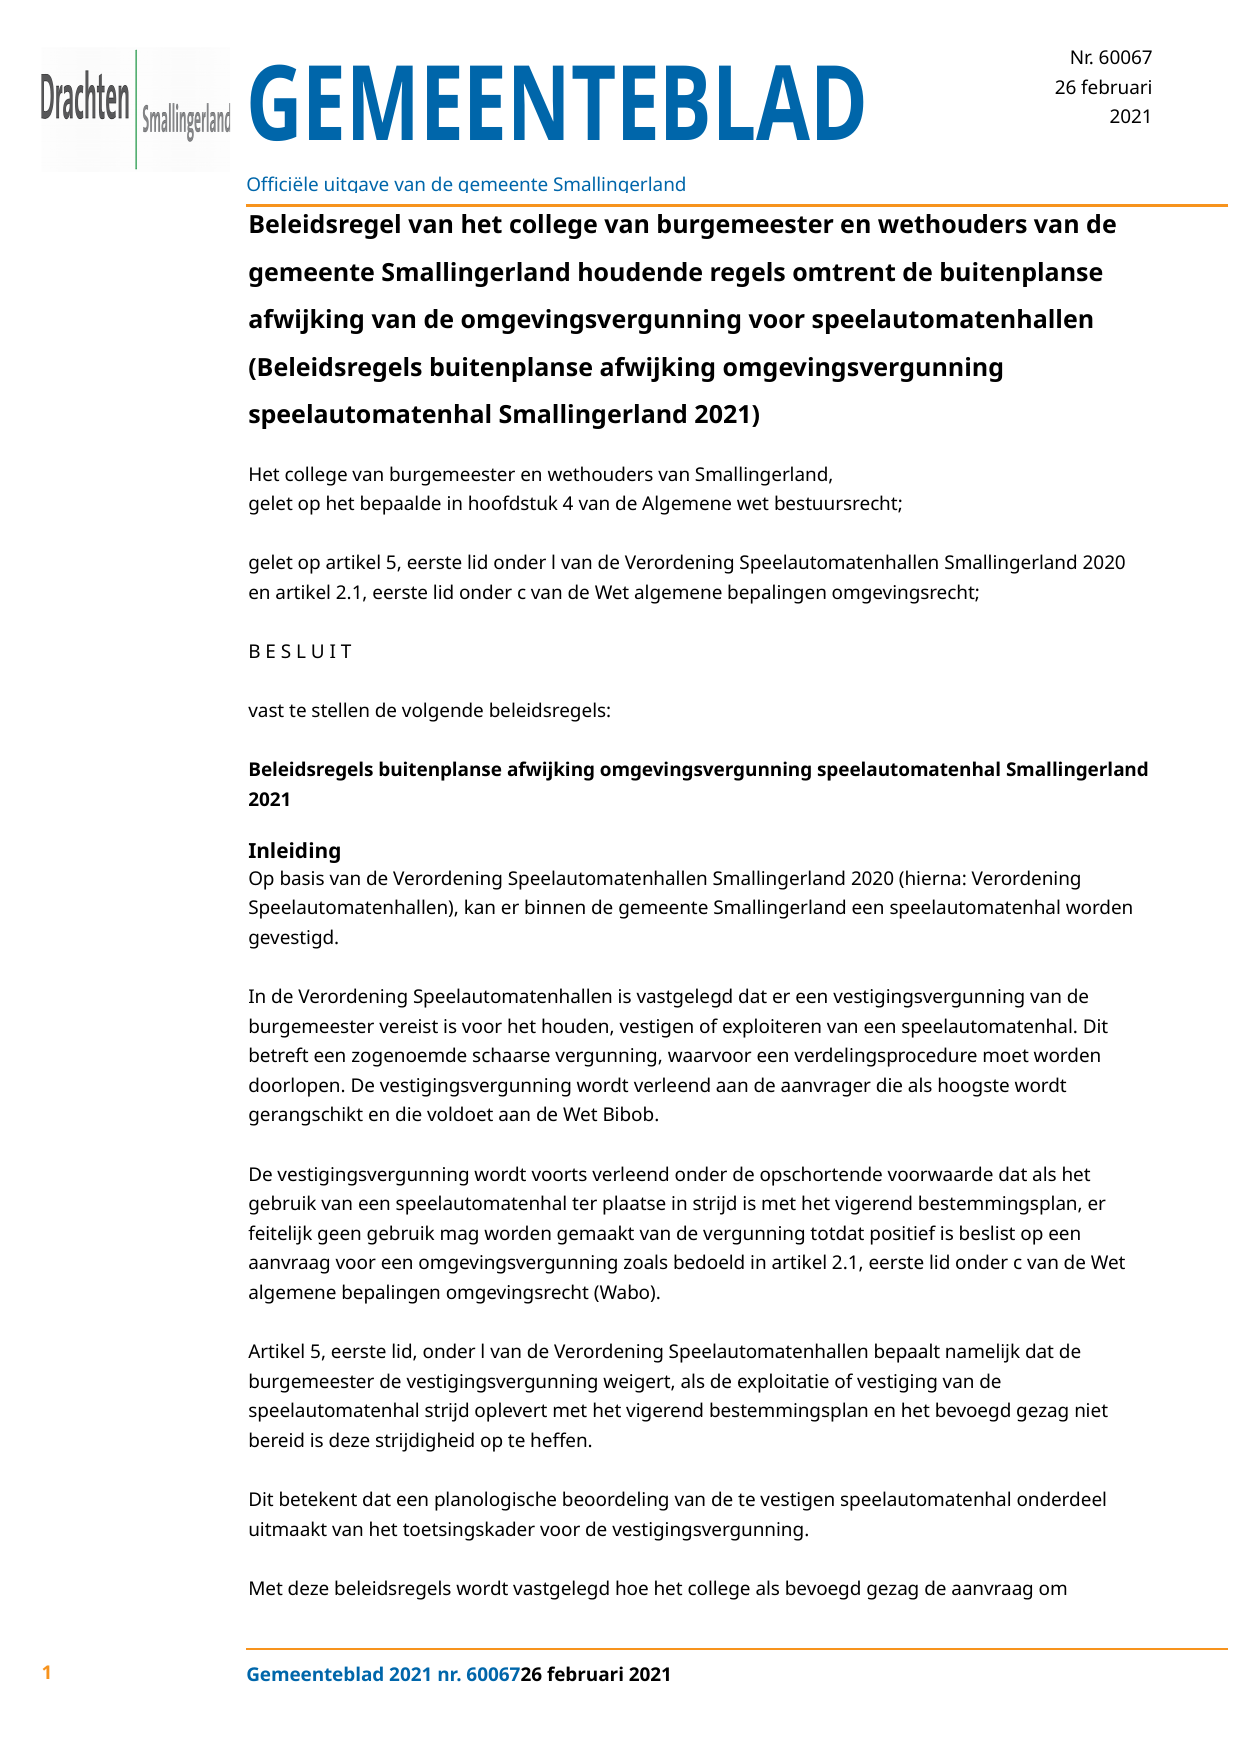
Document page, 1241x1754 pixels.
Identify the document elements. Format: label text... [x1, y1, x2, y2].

text Inleiding [248, 837, 1152, 865]
text De vestigingsvergunning wordt voorts verleend onder de opschortende voorwaarde dat als het gebruik van een speelautomatenhal ter plaatse in strijd is met het vigerend bestemmingsplan, er feitelijk geen gebruik mag worden gemaakt van de vergunning totdat positief is beslist op een aanvraag voor een omgevingsvergunning zoals bedoeld in artikel 2.1, eerste lid onder c van de Wet algemene bepalingen omgevingsrecht (Wabo). [248, 1161, 1152, 1305]
text Artikel 5, eerste lid, onder l van de Verordening Speelautomatenhallen bepaalt namelijk dat de burgemeester de vestigingsvergunning weigert, als de exploitatie of vestiging van de speelautomatenhal strijd oplevert met het vigerend bestemmingsplan en het bevoegd gezag niet bereid is deze strijdigheid op te heffen. [248, 1338, 1152, 1453]
text Met deze beleidsregels wordt vastgelegd hoe het college als bevoegd gezag de aanvraag om [248, 1575, 1152, 1601]
text Beleidsregel van het college van burgemeester en wethouders van de gemeente Smallingerland houdende regels omtrent de buitenplanse afwijking van de omgevingsvergunning voor speelautomatenhallen (Beleidsregels buitenplanse afwijking omgevingsvergunning speelautomatenhal Smallingerland 2021) [248, 207, 1152, 431]
picture [41, 47, 231, 172]
text B E S L U I T [248, 638, 1152, 664]
text Beleidsregels buitenplanse afwijking omgevingsvergunning speelautomatenhal Smallingerland 2021 [248, 757, 1152, 812]
text gelet op artikel 5, eerste lid onder l van de Verordening Speelautomatenhallen Smallingerland 2020 en artikel 2.1, eerste lid onder c van de Wet algemene bepalingen omgevingsrecht; [248, 549, 1152, 605]
text vast te stellen de volgende beleidsregels: [248, 697, 1152, 723]
text Het college van burgemeester en wethouders van Smallingerland, [248, 461, 1152, 486]
text Dit betekent dat een planologische beoordeling van de te vestigen speelautomatenhal onderdeel uitmaakt van het toetsingskader voor de vestigingsvergunning. [248, 1486, 1152, 1542]
text gelet op het bepaalde in hoofdstuk 4 van de Algemene wet bestuursrecht; [248, 490, 1152, 516]
text Op basis van de Verordening Speelautomatenhallen Smallingerland 2020 (hierna: Verordening Speelautomatenhallen), kan er binnen de gemeente Smallingerland een speelautomatenhal worden gevestigd. [248, 865, 1152, 950]
text In de Verordening Speelautomatenhallen is vastgelegd dat er een vestigingsvergunning van de burgemeester vereist is voor het houden, vestigen of exploiteren van een speelautomatenhal. Dit betreft een zogenoemde schaarse vergunning, waarvoor een verdelingsprocedure moet worden doorlopen. De vestigingsvergunning wordt verleend aan de aanvrager die als hoogste wordt gerangschikt en die voldoet aan de Wet Bibob. [248, 983, 1152, 1127]
